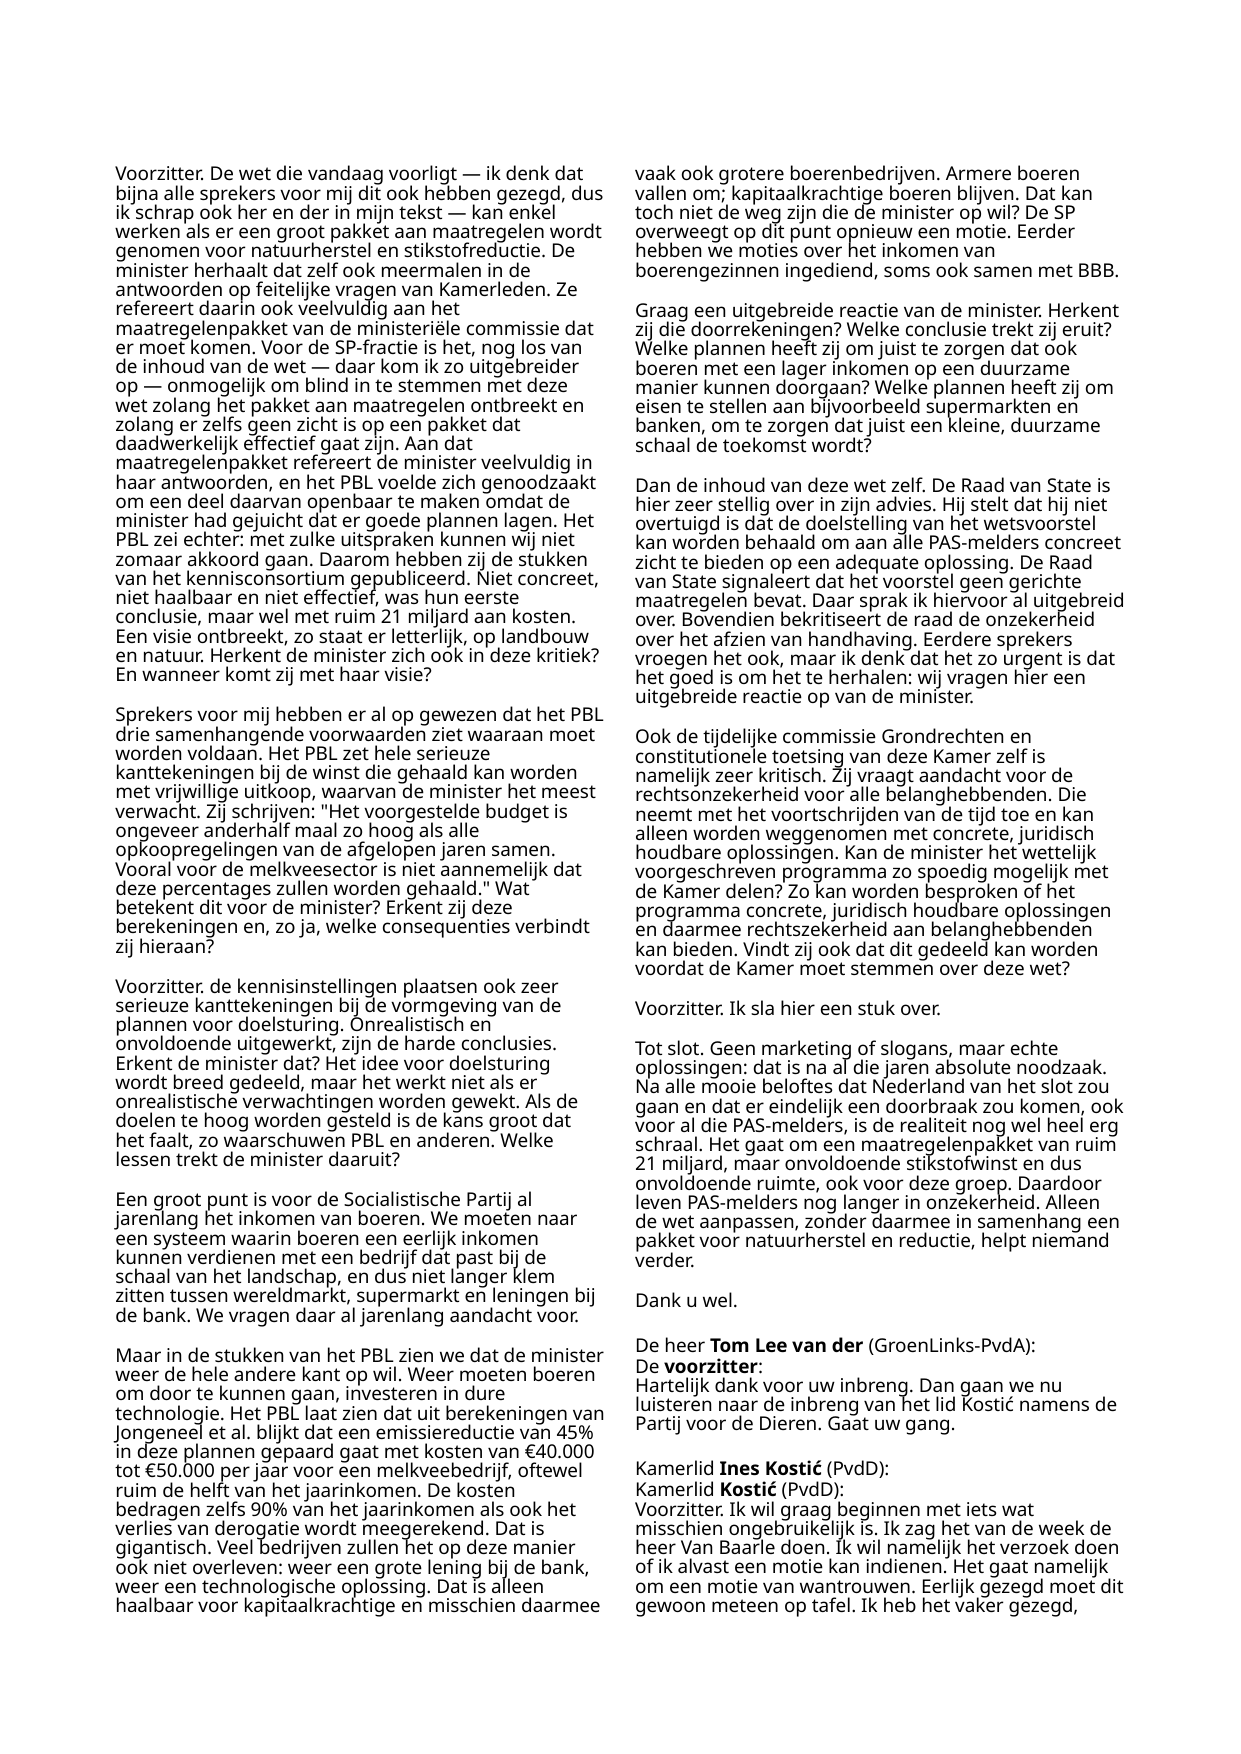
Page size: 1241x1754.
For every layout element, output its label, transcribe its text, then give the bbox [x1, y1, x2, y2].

text Tot slot. Geen marketing of slogans, maar echte oplossingen: dat is na al die jaren absolute noodzaak. Na alle mooie beloftes dat Nederland van het slot zou gaan en dat er eindelijk een doorbraak zou komen, ook voor al die PAS-melders, is de realiteit nog wel heel erg schraal. Het gaat om een maatregelenpakket van ruim 21 miljard, maar onvoldoende stikstofwinst en dus onvoldoende ruimte, ook voor deze groep. Daardoor leven PAS-melders nog langer in onzekerheid. Alleen de wet aanpassen, zonder daarmee in samenhang een pakket voor natuurherstel en reductie, helpt niemand verder. [635, 1040, 1125, 1271]
text Voorzitter. De wet die vandaag voorligt — ik denk dat bijna alle sprekers voor mij dit ook hebben gezegd, dus ik schrap ook her en der in mijn tekst — kan enkel werken als er een groot pakket aan maatregelen wordt genomen voor natuurherstel en stikstofreductie. De minister herhaalt dat zelf ook meermalen in de antwoorden op feitelijke vragen van Kamerleden. Ze refereert daarin ook veelvuldig aan het maatregelenpakket van de ministeriële commissie dat er moet komen. Voor de SP-fractie is het, nog los van de inhoud van de wet — daar kom ik zo uitgebreider op — onmogelijk om blind in te stemmen met deze wet zolang het pakket aan maatregelen ontbreekt en zolang er zelfs geen zicht is op een pakket dat daadwerkelijk effectief gaat zijn. Aan dat maatregelenpakket refereert de minister veelvuldig in haar antwoorden, en het PBL voelde zich genoodzaakt om een deel daarvan openbaar te maken omdat de minister had gejuicht dat er goede plannen lagen. Het PBL zei echter: met zulke uitspraken kunnen wij niet zomaar akkoord gaan. Daarom hebben zij de stukken van het kennisconsortium gepubliceerd. Niet concreet, niet haalbaar en niet effectief, was hun eerste conclusie, maar wel met ruim 21 miljard aan kosten. Een visie ontbreekt, zo staat er letterlijk, op landbouw en natuur. Herkent de minister zich ook in deze kritiek? En wanneer komt zij met haar visie? [115, 165, 605, 686]
text Dank u wel. [635, 1292, 1125, 1311]
text vaak ook grotere boerenbedrijven. Armere boeren vallen om; kapitaalkrachtige boeren blijven. Dat kan toch niet de weg zijn die de minister op wil? De SP overweegt op dit punt opnieuw een motie. Eerder hebben we moties over het inkomen van boerengezinnen ingediend, soms ook samen met BBB. [635, 165, 1125, 281]
text Ook de tijdelijke commissie Grondrechten en constitutionele toetsing van deze Kamer zelf is namelijk zeer kritisch. Zij vraagt aandacht voor de rechtsonzekerheid voor alle belanghebbenden. Die neemt met het voortschrijden van de tijd toe en kan alleen worden weggenomen met concrete, juridisch houdbare oplossingen. Kan de minister het wettelijk voorgeschreven programma zo spoedig mogelijk met de Kamer delen? Zo kan worden besproken of het programma concrete, juridisch houdbare oplossingen en daarmee rechtszekerheid aan belanghebbenden kan bieden. Vindt zij ook dat dit gedeeld kan worden voordat de Kamer moet stemmen over deze wet? [635, 728, 1125, 979]
text Sprekers voor mij hebben er al op gewezen dat het PBL drie samenhangende voorwaarden ziet waaraan moet worden voldaan. Het PBL zet hele serieuze kanttekeningen bij de winst die gehaald kan worden met vrijwillige uitkoop, waarvan de minister het meest verwacht. Zij schrijven: "Het voorgestelde budget is ongeveer anderhalf maal zo hoog als alle opkoopregelingen van de afgelopen jaren samen. Vooral voor de melkveesector is niet aannemelijk dat deze percentages zullen worden gehaald." Wat betekent dit voor de minister? Erkent zij deze berekeningen en, zo ja, welke consequenties verbindt zij hieraan? [115, 706, 605, 957]
text Een groot punt is voor de Socialistische Partij al jarenlang het inkomen van boeren. We moeten naar een systeem waarin boeren een eerlijk inkomen kunnen verdienen met een bedrijf dat past bij de schaal van het landschap, en dus niet langer klem zitten tussen wereldmarkt, supermarkt en leningen bij de bank. We vragen daar al jarenlang aandacht voor. [115, 1191, 605, 1326]
text Hartelijk dank voor uw inbreng. Dan gaan we nu luisteren naar de inbreng van het lid Kostić namens de Partij voor de Dieren. Gaat uw gang. [635, 1377, 1125, 1435]
text Voorzitter. de kennisinstellingen plaatsen ook zeer serieuze kanttekeningen bij de vormgeving van de plannen voor doelsturing. Onrealistisch en onvoldoende uitgewerkt, zijn de harde conclusies. Erkent de minister dat? Het idee voor doelsturing wordt breed gedeeld, maar het werkt niet als er onrealistische verwachtingen worden gewekt. Als de doelen te hoog worden gesteld is de kans groot dat het faalt, zo waarschuwen PBL en anderen. Welke lessen trekt de minister daaruit? [115, 978, 605, 1170]
text Kamerlid Kostić (PvdD): [635, 1481, 1125, 1501]
text De voorzitter: [635, 1358, 1125, 1377]
text Dan de inhoud van deze wet zelf. De Raad van State is hier zeer stellig over in zijn advies. Hij stelt dat hij niet overtuigd is dat de doelstelling van het wetsvoorstel kan worden behaald om aan alle PAS-melders concreet zicht te bieden op een adequate oplossing. De Raad van State signaleert dat het voorstel geen gerichte maatregelen bevat. Daar sprak ik hiervoor al uitgebreid over. Bovendien bekritiseert de raad de onzekerheid over het afzien van handhaving. Eerdere sprekers vroegen het ook, maar ik denk dat het zo urgent is dat het goed is om het te herhalen: wij vragen hier een uitgebreide reactie op van de minister. [635, 477, 1125, 708]
text Kamerlid Ines Kostić (PvdD): [635, 1456, 1125, 1481]
text De heer Tom Lee van der (GroenLinks-PvdA): [635, 1332, 1125, 1358]
text Voorzitter. Ik sla hier een stuk over. [635, 1000, 1125, 1019]
text Graag een uitgebreide reactie van de minister. Herkent zij die doorrekeningen? Welke conclusie trekt zij eruit? Welke plannen heeft zij om juist te zorgen dat ook boeren met een lager inkomen op een duurzame manier kunnen doorgaan? Welke plannen heeft zij om eisen te stellen aan bijvoorbeeld supermarkten en banken, om te zorgen dat juist een kleine, duurzame schaal de toekomst wordt? [635, 302, 1125, 456]
text Voorzitter. Ik wil graag beginnen met iets wat misschien ongebruikelijk is. Ik zag het van de week de heer Van Baarle doen. Ik wil namelijk het verzoek doen of ik alvast een motie kan indienen. Het gaat namelijk om een motie van wantrouwen. Eerlijk gezegd moet dit gewoon meteen op tafel. Ik heb het vaker gezegd, [635, 1501, 1125, 1616]
text Maar in de stukken van het PBL zien we dat de minister weer de hele andere kant op wil. Weer moeten boeren om door te kunnen gaan, investeren in dure technologie. Het PBL laat zien dat uit berekeningen van Jongeneel et al. blijkt dat een emissiereductie van 45% in deze plannen gepaard gaat met kosten van €40.000 tot €50.000 per jaar voor een melkveebedrijf, oftewel ruim de helft van het jaarinkomen. De kosten bedragen zelfs 90% van het jaarinkomen als ook het verlies van derogatie wordt meegerekend. Dat is gigantisch. Veel bedrijven zullen het op deze manier ook niet overleven: weer een grote lening bij de bank, weer een technologische oplossing. Dat is alleen haalbaar voor kapitaalkrachtige en misschien daarmee [115, 1347, 605, 1616]
